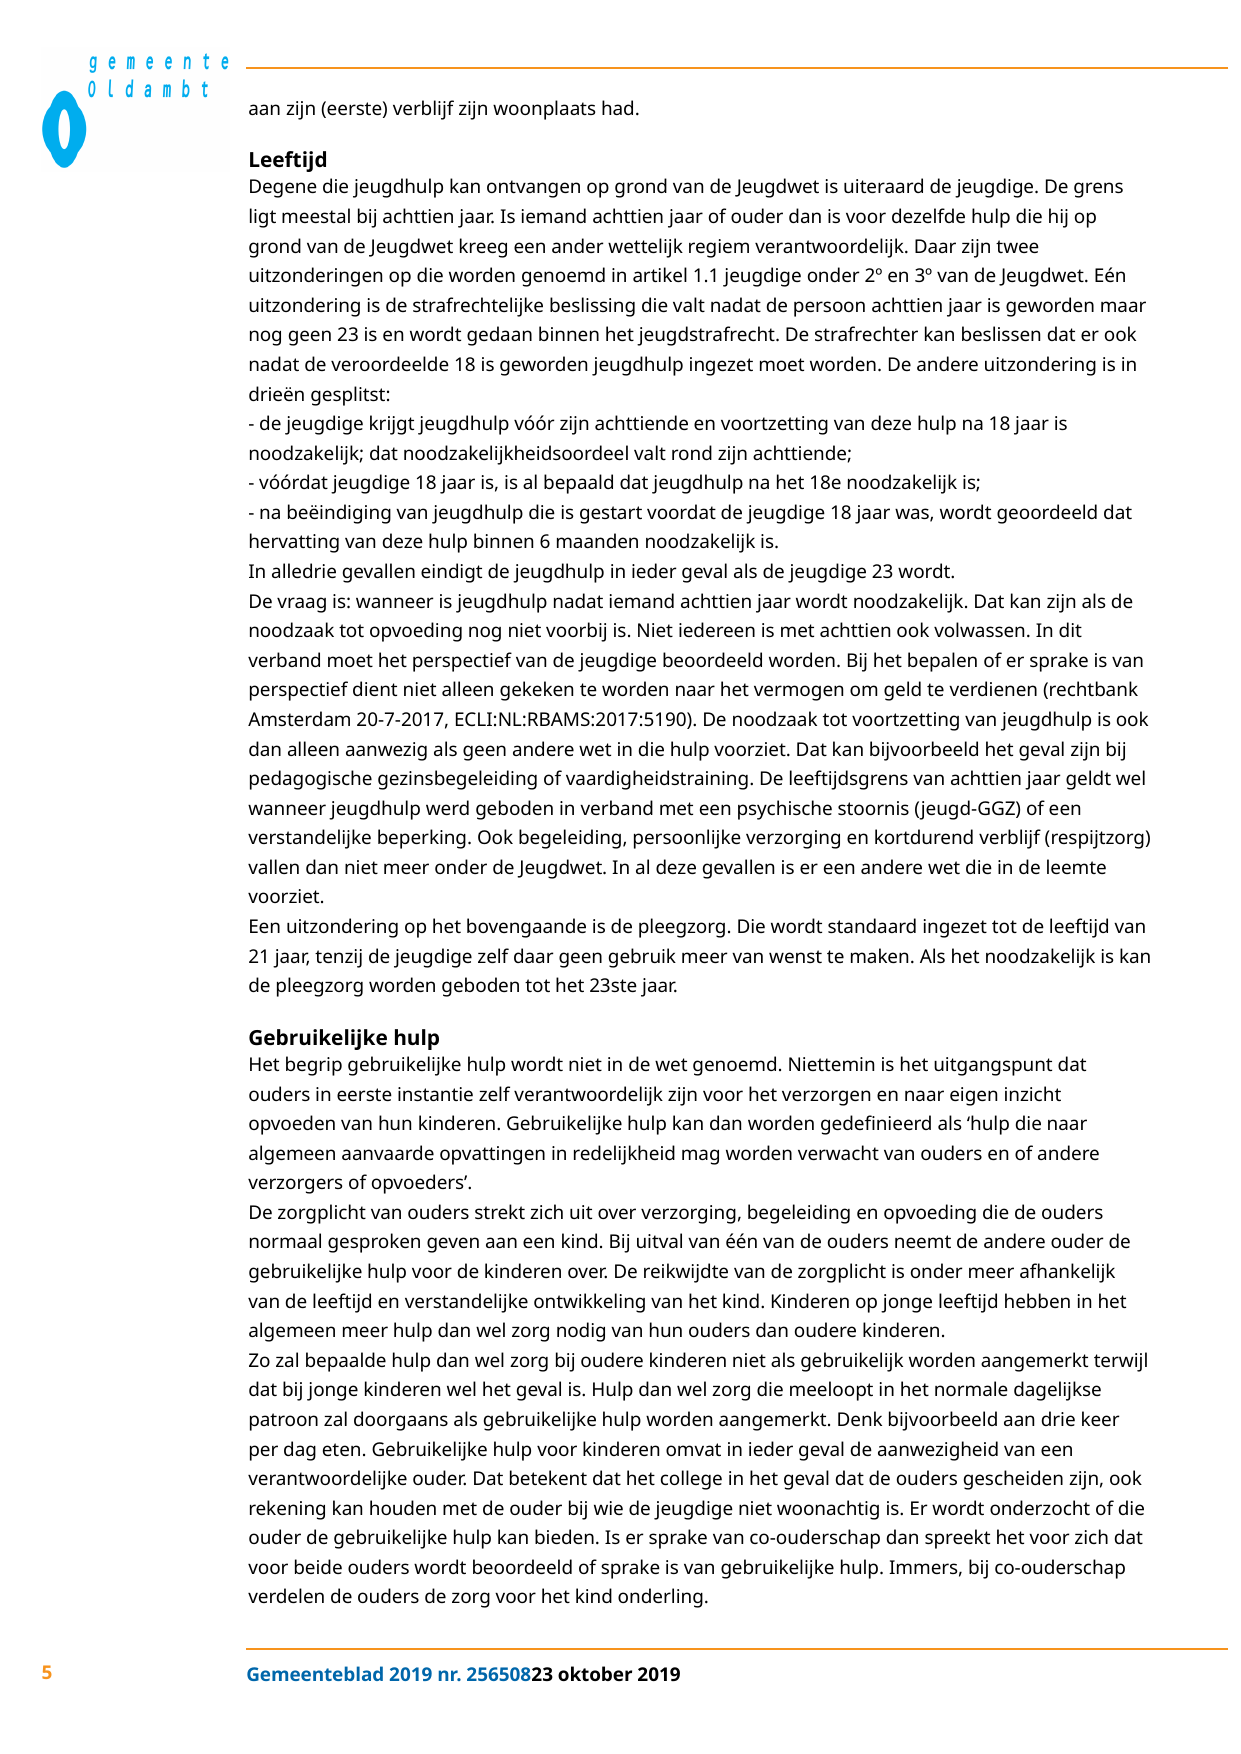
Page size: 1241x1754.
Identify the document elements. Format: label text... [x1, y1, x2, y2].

text - vóórdat jeugdige 18 jaar is, is al bepaald dat jeugdhulp na het 18e noodzakelijk is; [248, 469, 1152, 495]
text Gebruikelijke hulp [248, 1023, 1152, 1051]
text Een uitzondering op het bovengaande is de pleegzorg. Die wordt standaard ingezet tot de leeftijd van 21 jaar, tenzij de jeugdige zelf daar geen gebruik meer van wenst te maken. Als het noodzakelijk is kan de pleegzorg worden geboden tot het 23ste jaar. [248, 913, 1152, 998]
text Leeftijd [248, 145, 1152, 174]
text De vraag is: wanneer is jeugdhulp nadat iemand achttien jaar wordt noodzakelijk. Dat kan zijn als de noodzaak tot opvoeding nog niet voorbij is. Niet iedereen is met achttien ook volwassen. In dit verband moet het perspectief van de jeugdige beoordeeld worden. Bij het bepalen of er sprake is van perspectief dient niet alleen gekeken te worden naar het vermogen om geld te verdienen (rechtbank Amsterdam 20-7-2017, ECLI:NL:RBAMS:2017:5190). De noodzaak tot voortzetting van jeugdhulp is ook dan alleen aanwezig als geen andere wet in die hulp voorziet. Dat kan bijvoorbeeld het geval zijn bij pedagogische gezinsbegeleiding of vaardigheidstraining. De leeftijdsgrens van achttien jaar geldt wel wanneer jeugdhulp werd geboden in verband met een psychische stoornis (jeugd-GGZ) of een verstandelijke beperking. Ook begeleiding, persoonlijke verzorging en kortdurend verblijf (respijtzorg) vallen dan niet meer onder de Jeugdwet. In al deze gevallen is er een andere wet die in de leemte voorziet. [248, 588, 1152, 909]
text De zorgplicht van ouders strekt zich uit over verzorging, begeleiding en opvoeding die de ouders normaal gesproken geven aan een kind. Bij uitval van één van de ouders neemt de andere ouder de gebruikelijke hulp voor de kinderen over. De reikwijdte van de zorgplicht is onder meer afhankelijk van de leeftijd en verstandelijke ontwikkeling van het kind. Kinderen op jonge leeftijd hebben in het algemeen meer hulp dan wel zorg nodig van hun ouders dan oudere kinderen. [248, 1199, 1152, 1343]
text Degene die jeugdhulp kan ontvangen op grond van de Jeugdwet is uiteraard de jeugdige. De grens ligt meestal bij achttien jaar. Is iemand achttien jaar of ouder dan is voor dezelfde hulp die hij op grond van de Jeugdwet kreeg een ander wettelijk regiem verantwoordelijk. Daar zijn twee uitzonderingen op die worden genoemd in artikel 1.1 jeugdige onder 2º en 3º van de Jeugdwet. Eén uitzondering is de strafrechtelijke beslissing die valt nadat de persoon achttien jaar is geworden maar nog geen 23 is en wordt gedaan binnen het jeugdstrafrecht. De strafrechter kan beslissen dat er ook nadat de veroordeelde 18 is geworden jeugdhulp ingezet moet worden. De andere uitzondering is in drieën gesplitst: [248, 174, 1152, 406]
text aan zijn (eerste) verblijf zijn woonplaats had. [248, 95, 1152, 121]
text - na beëindiging van jeugdhulp die is gestart voordat de jeugdige 18 jaar was, wordt geoordeeld dat hervatting van deze hulp binnen 6 maanden noodzakelijk is. [248, 499, 1152, 554]
text Het begrip gebruikelijke hulp wordt niet in de wet genoemd. Niettemin is het uitgangspunt dat ouders in eerste instantie zelf verantwoordelijk zijn voor het verzorgen en naar eigen inzicht opvoeden van hun kinderen. Gebruikelijke hulp kan dan worden gedefinieerd als ‘hulp die naar algemeen aanvaarde opvattingen in redelijkheid mag worden verwacht van ouders en of andere verzorgers of opvoeders’. [248, 1051, 1152, 1195]
picture [41, 47, 231, 172]
text In alledrie gevallen eindigt de jeugdhulp in ieder geval als de jeugdige 23 wordt. [248, 558, 1152, 584]
text Zo zal bepaalde hulp dan wel zorg bij oudere kinderen niet als gebruikelijk worden aangemerkt terwijl dat bij jonge kinderen wel het geval is. Hulp dan wel zorg die meeloopt in het normale dagelijkse patroon zal doorgaans als gebruikelijke hulp worden aangemerkt. Denk bijvoorbeeld aan drie keer per dag eten. Gebruikelijke hulp voor kinderen omvat in ieder geval de aanwezigheid van een verantwoordelijke ouder. Dat betekent dat het college in het geval dat de ouders gescheiden zijn, ook rekening kan houden met de ouder bij wie de jeugdige niet woonachtig is. Er wordt onderzocht of die ouder de gebruikelijke hulp kan bieden. Is er sprake van co-ouderschap dan spreekt het voor zich dat voor beide ouders wordt beoordeeld of sprake is van gebruikelijke hulp. Immers, bij co-ouderschap verdelen de ouders de zorg voor het kind onderling. [248, 1347, 1152, 1609]
text - de jeugdige krijgt jeugdhulp vóór zijn achttiende en voortzetting van deze hulp na 18 jaar is noodzakelijk; dat noodzakelijkheidsoordeel valt rond zijn achttiende; [248, 410, 1152, 466]
